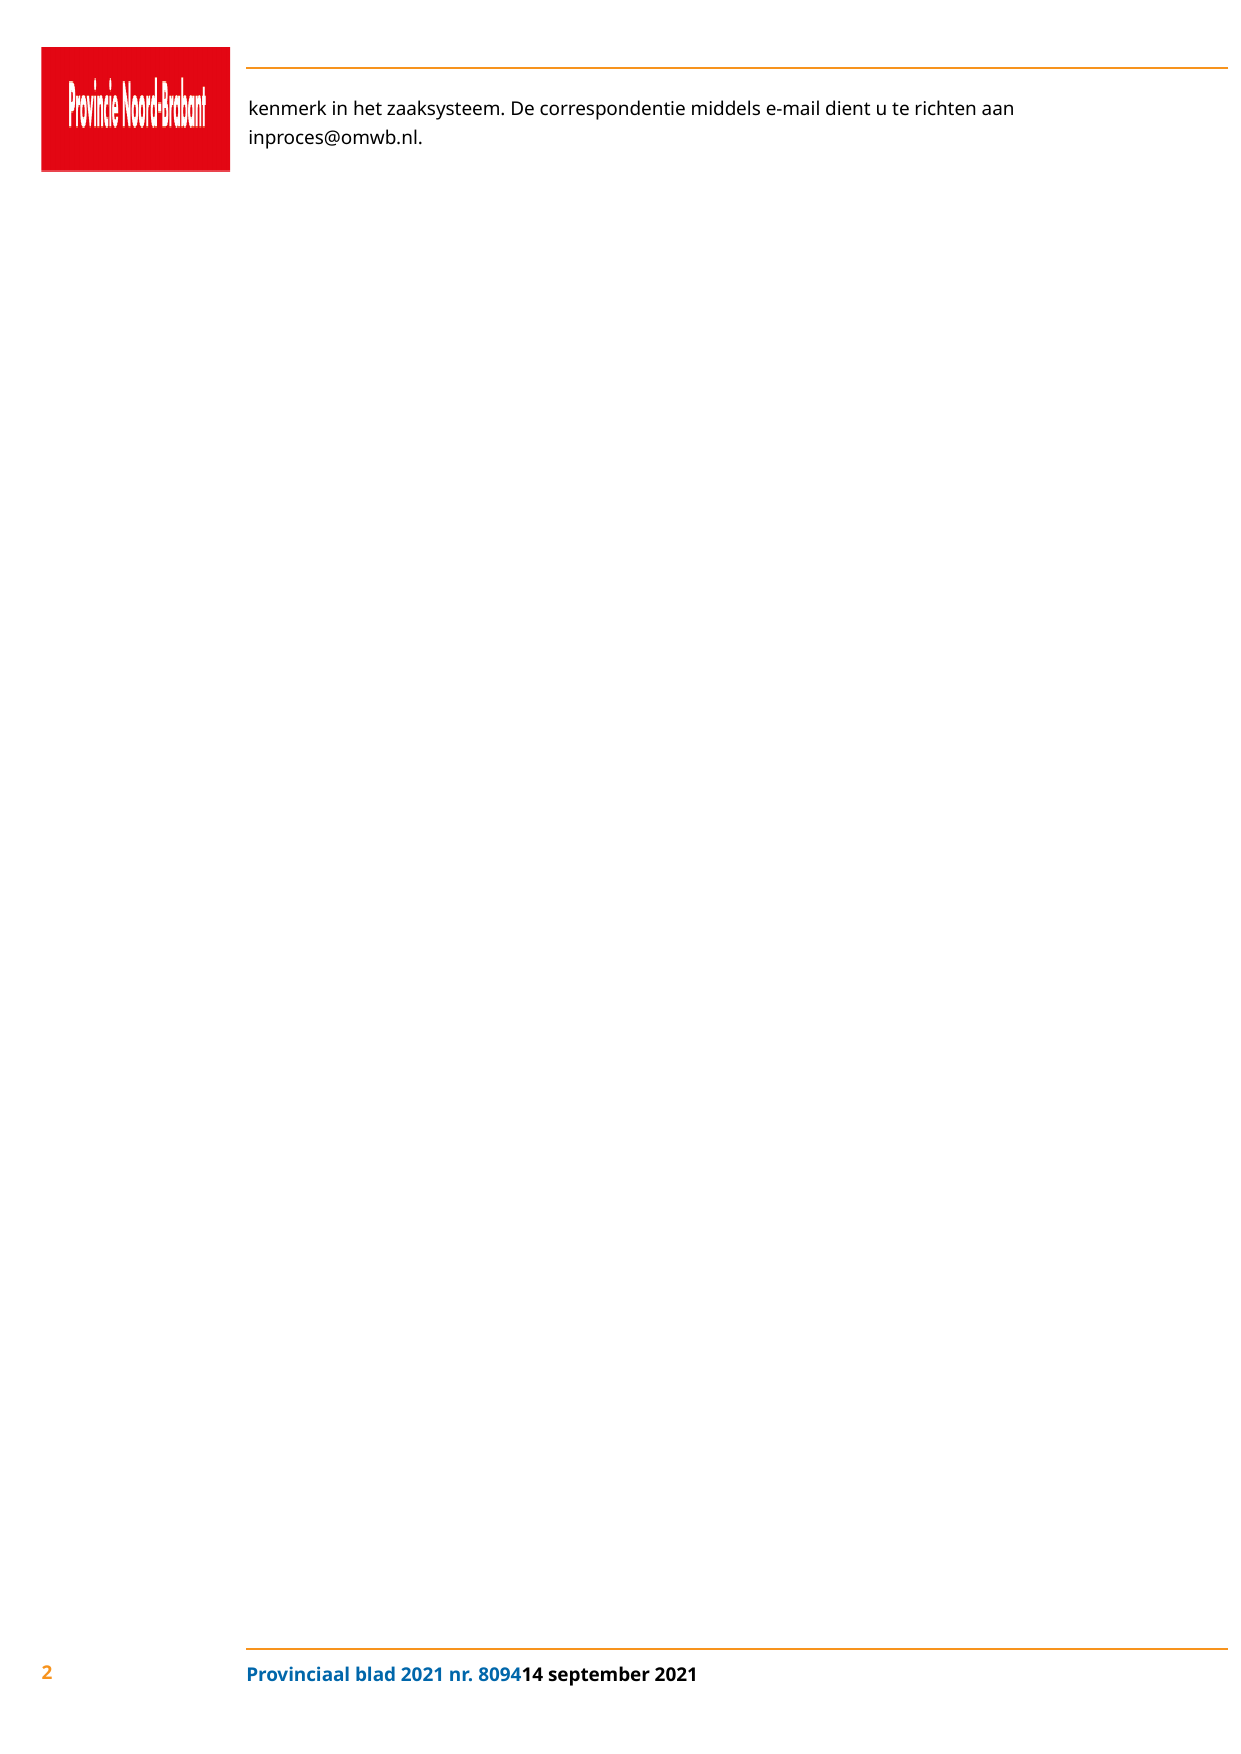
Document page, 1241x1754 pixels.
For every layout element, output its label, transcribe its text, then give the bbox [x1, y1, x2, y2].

picture [41, 47, 231, 172]
text kenmerk in het zaaksysteem. De correspondentie middels e-mail dient u te richten aan inproces@omwb.nl. [248, 95, 1152, 150]
